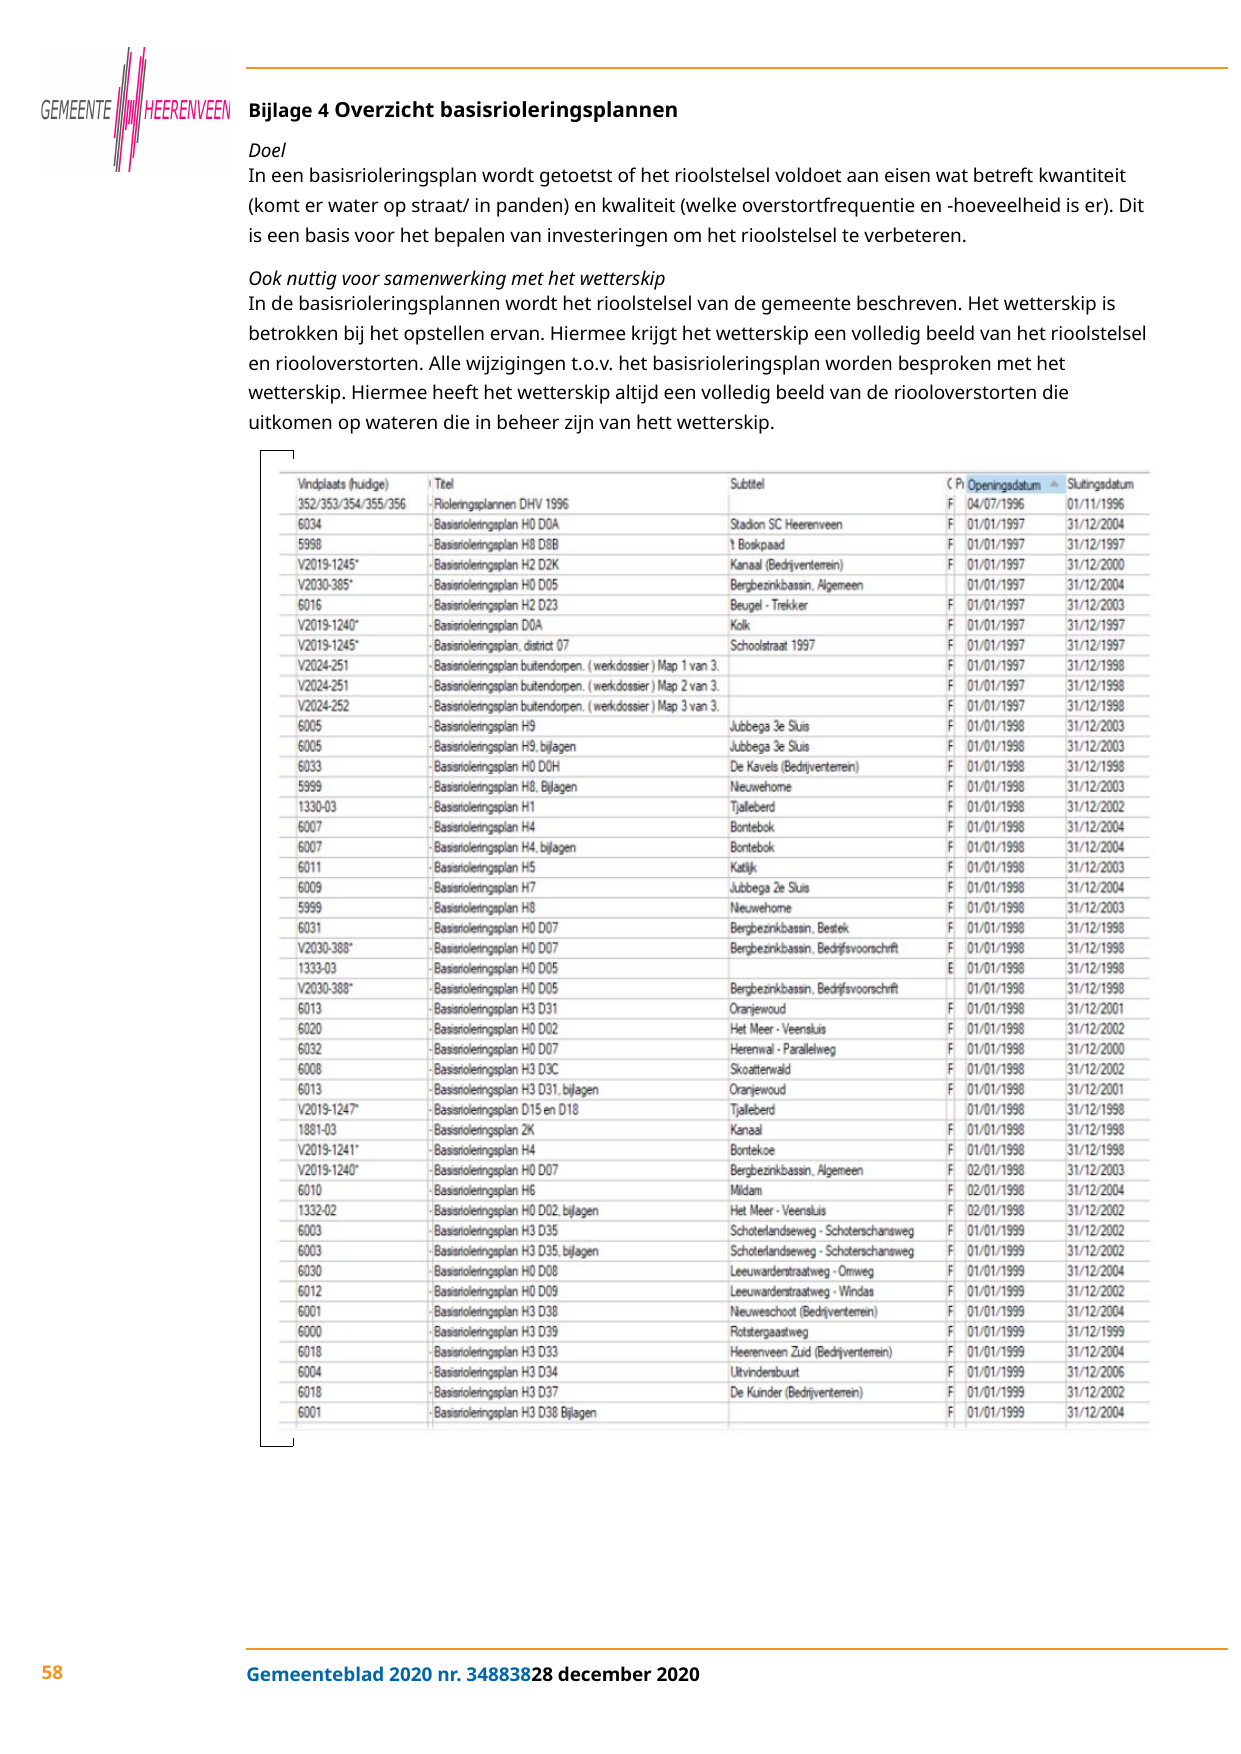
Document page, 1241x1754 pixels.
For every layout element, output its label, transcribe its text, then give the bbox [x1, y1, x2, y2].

picture [268, 459, 1155, 1438]
text Doel [248, 137, 1152, 163]
picture [41, 47, 231, 172]
text Ook nuttig voor samenwerking met het wetterskip [248, 265, 1152, 291]
text In de basisrioleringsplannen wordt het rioolstelsel van de gemeente beschreven. Het wetterskip is betrokken bij het opstellen ervan. Hiermee krijgt het wetterskip een volledig beeld van het rioolstelsel en riooloverstorten. Alle wijzigingen t.o.v. het basisrioleringsplan worden besproken met het wetterskip. Hiermee heeft het wetterskip altijd een volledig beeld van de riooloverstorten die uitkomen op wateren die in beheer zijn van hett wetterskip. [248, 291, 1152, 435]
text Bijlage 4 Overzicht basisrioleringsplannen [248, 95, 1152, 123]
text In een basisrioleringsplan wordt getoetst of het rioolstelsel voldoet aan eisen wat betreft kwantiteit (komt er water op straat/ in panden) en kwaliteit (welke overstortfrequentie en -hoeveelheid is er). Dit is een basis voor het bepalen van investeringen om het rioolstelsel te verbeteren. [248, 163, 1152, 247]
